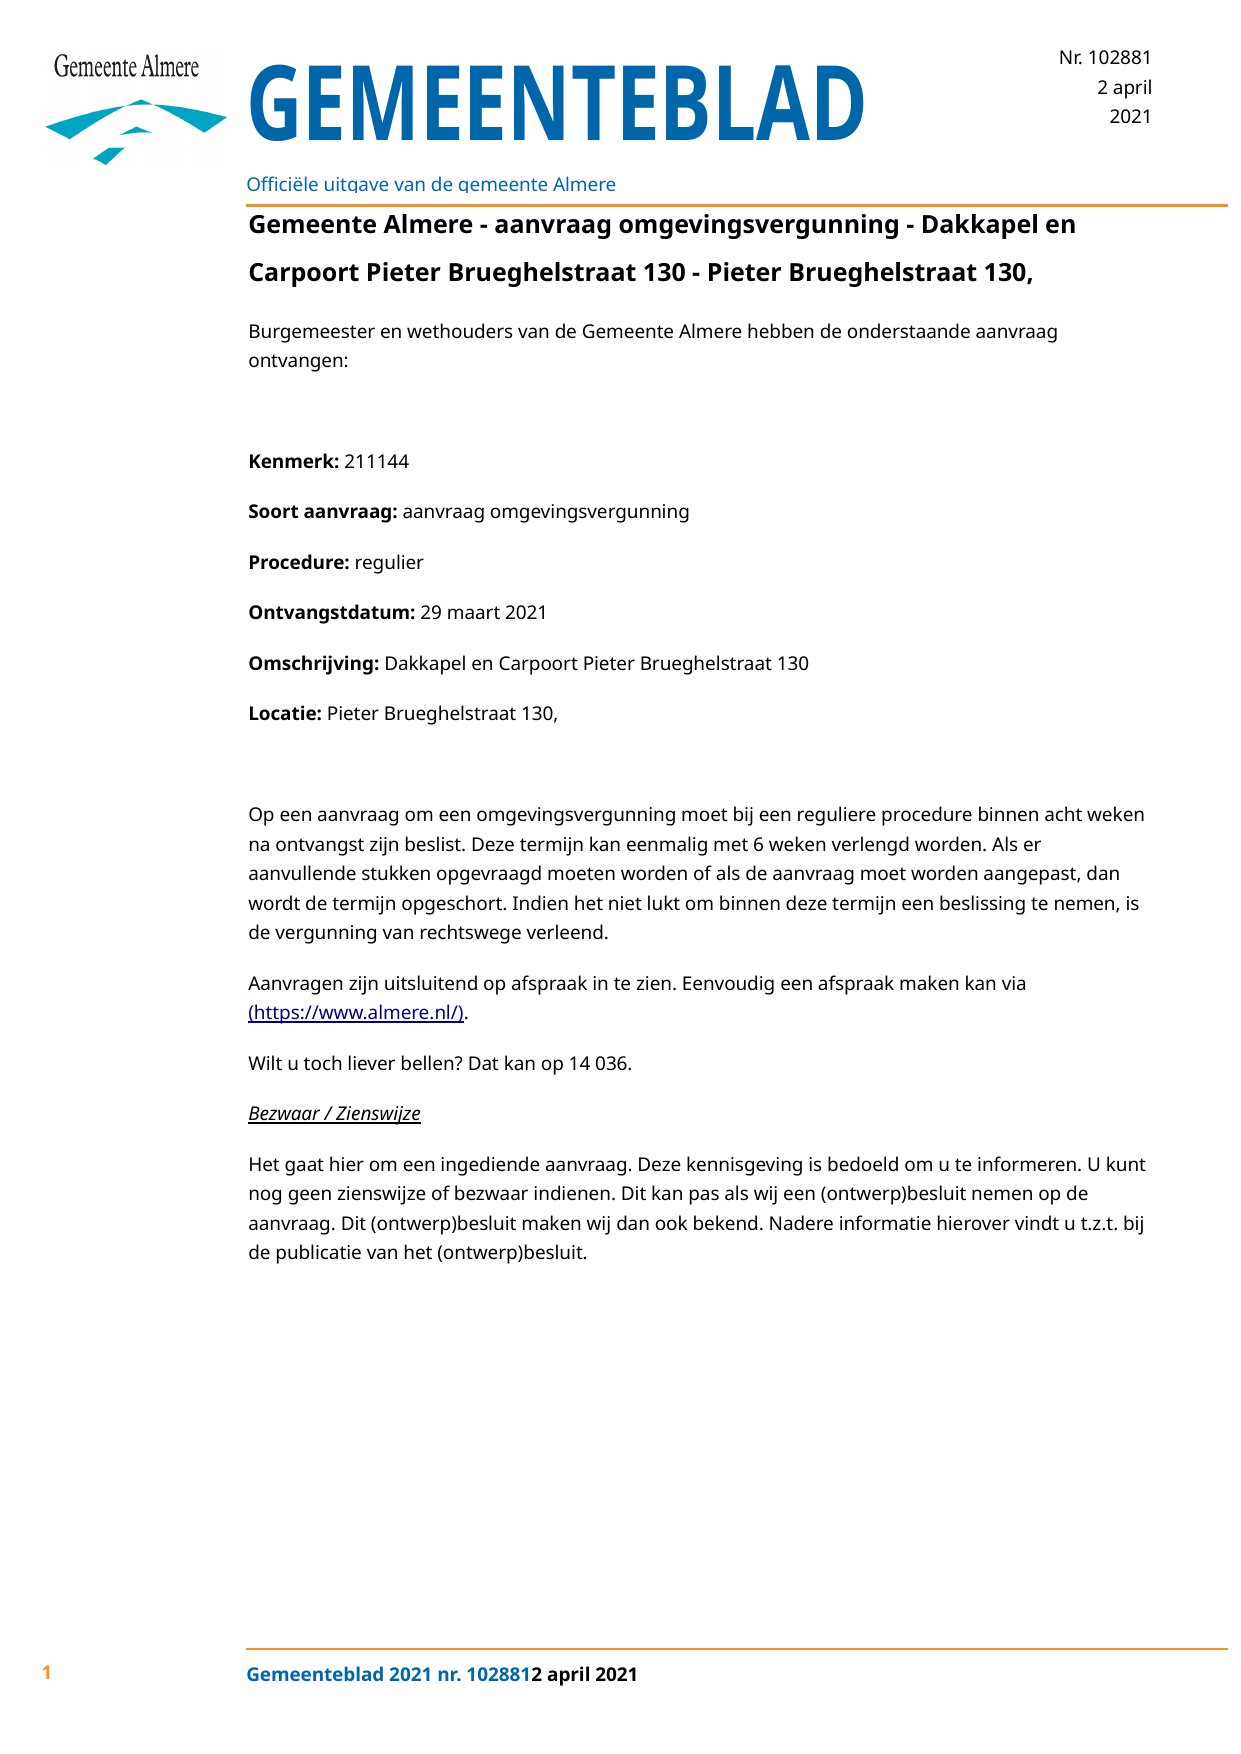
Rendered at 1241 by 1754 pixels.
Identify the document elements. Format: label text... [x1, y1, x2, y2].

text Op een aanvraag om een omgevingsvergunning moet bij een reguliere procedure binnen acht weken na ontvangst zijn beslist. Deze termijn kan eenmalig met 6 weken verlengd worden. Als er aanvullende stukken opgevraagd moeten worden of als de aanvraag moet worden aangepast, dan wordt de termijn opgeschort. Indien het niet lukt om binnen deze termijn een beslissing te nemen, is de vergunning van rechtswege verleend. [248, 801, 1152, 945]
text Locatie: Pieter Brueghelstraat 130, [248, 700, 1152, 726]
text Bezwaar / Zienswijze [248, 1100, 1152, 1126]
text Burgemeester en wethouders van de Gemeente Almere hebben de onderstaande aanvraag ontvangen: [248, 318, 1152, 373]
text Aanvragen zijn uitsluitend op afspraak in te zien. Eenvoudig een afspraak maken kan via (https://www.almere.nl/). [248, 970, 1152, 1025]
text Soort aanvraag: aanvraag omgevingsvergunning [248, 499, 1152, 524]
text Het gaat hier om een ingediende aanvraag. Deze kennisgeving is bedoeld om u te informeren. U kunt nog geen zienswijze of bezwaar indienen. Dit kan pas als wij een (ontwerp)besluit nemen op de aanvraag. Dit (ontwerp)besluit maken wij dan ook bekend. Nadere informatie hierover vindt u t.z.t. bij de publicatie van het (ontwerp)besluit. [248, 1151, 1152, 1265]
text Omschrijving: Dakkapel en Carpoort Pieter Brueghelstraat 130 [248, 650, 1152, 676]
text Kenmerk: 211144 [248, 448, 1152, 474]
text Gemeente Almere - aanvraag omgevingsvergunning - Dakkapel en Carpoort Pieter Brueghelstraat 130 - Pieter Brueghelstraat 130, [248, 207, 1152, 288]
text Wilt u toch liever bellen? Dat kan op 14 036. [248, 1050, 1152, 1076]
picture [41, 47, 231, 172]
text Ontvangstdatum: 29 maart 2021 [248, 599, 1152, 625]
text Procedure: regulier [248, 549, 1152, 575]
